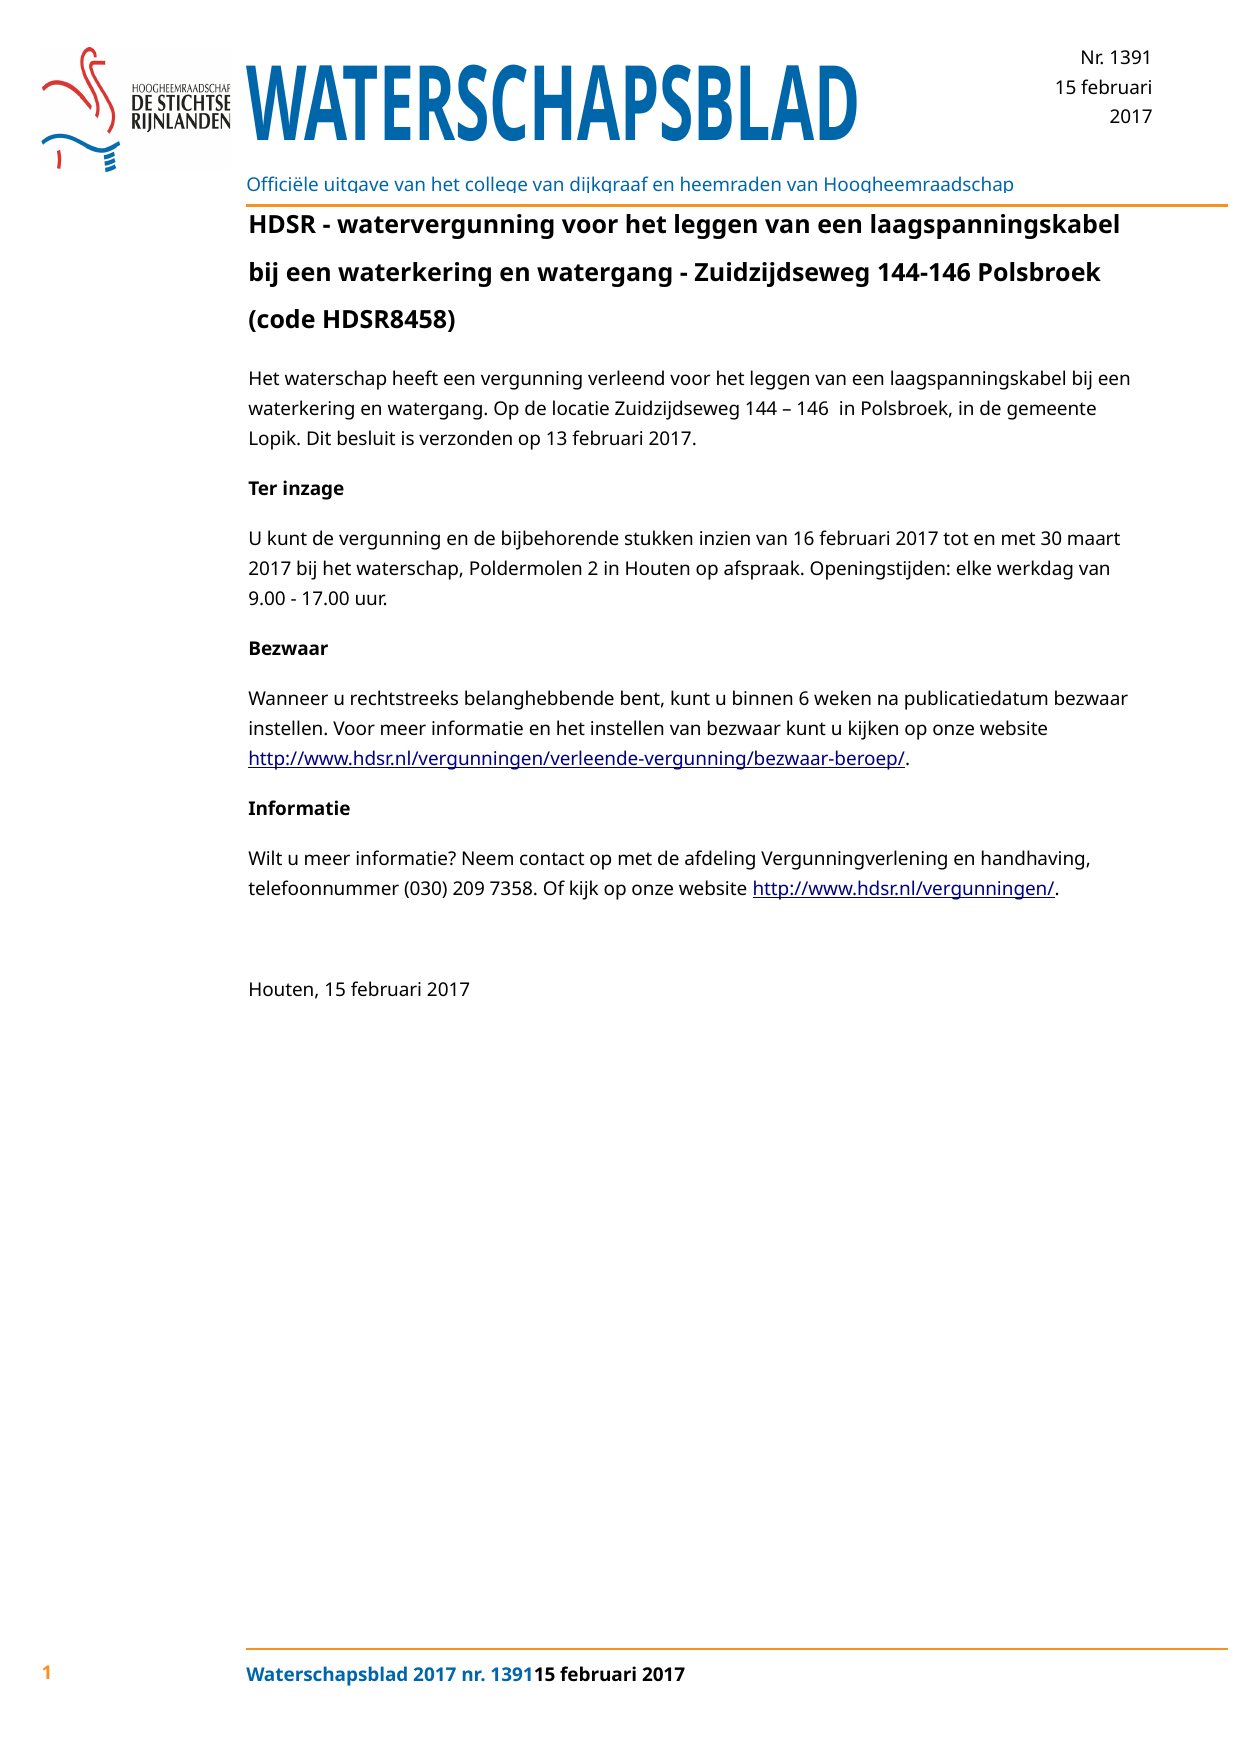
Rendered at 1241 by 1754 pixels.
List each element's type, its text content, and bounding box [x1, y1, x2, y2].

text Ter inzage [248, 475, 1152, 501]
text Bezwaar [248, 635, 1152, 661]
text Wanneer u rechtstreeks belanghebbende bent, kunt u binnen 6 weken na publicatiedatum bezwaar instellen. Voor meer informatie en het instellen van bezwaar kunt u kijken op onze website http://www.hdsr.nl/vergunningen/verleende-vergunning/bezwaar-beroep/. [248, 686, 1152, 770]
text Wilt u meer informatie? Neem contact op met de afdeling Vergunningverlening en handhaving, telefoonnummer (030) 209 7358. Of kijk op onze website http://www.hdsr.nl/vergunningen/. [248, 846, 1152, 901]
text Het waterschap heeft een vergunning verleend voor het leggen van een laagspanningskabel bij een waterkering en watergang. Op de locatie Zuidzijdseweg 144 – 146 in Polsbroek, in de gemeente Lopik. Dit besluit is verzonden op 13 februari 2017. [248, 366, 1152, 450]
text U kunt de vergunning en de bijbehorende stukken inzien van 16 februari 2017 tot en met 30 maart 2017 bij het waterschap, Poldermolen 2 in Houten op afspraak. Openingstijden: elke werkdag van 9.00 - 17.00 uur. [248, 526, 1152, 610]
text Informatie [248, 795, 1152, 821]
picture [41, 47, 231, 172]
text Houten, 15 februari 2017 [248, 976, 1152, 1002]
text HDSR - watervergunning voor het leggen van een laagspanningskabel bij een waterkering en watergang - Zuidzijdseweg 144-146 Polsbroek (code HDSR8458) [248, 207, 1152, 336]
